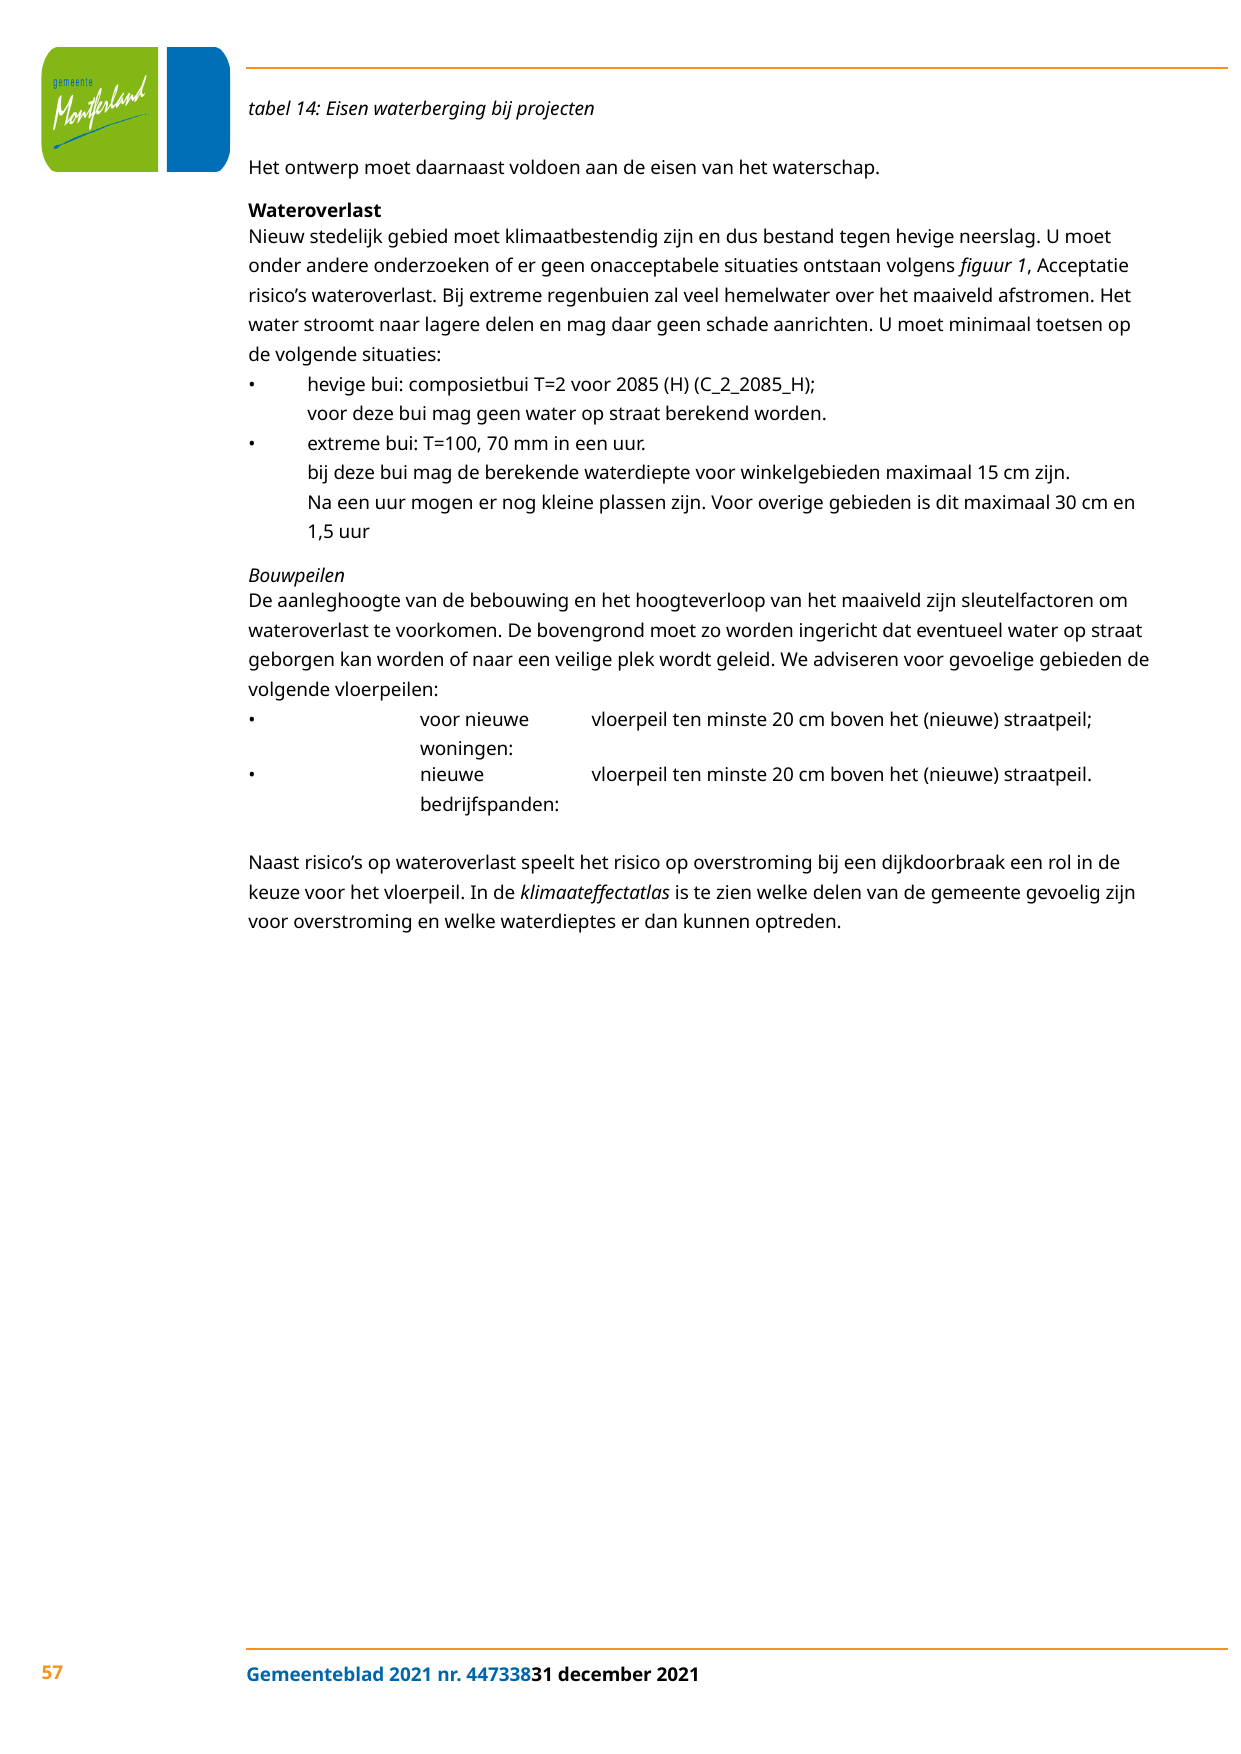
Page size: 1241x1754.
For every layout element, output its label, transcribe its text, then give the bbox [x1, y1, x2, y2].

list bij deze bui mag de berekende waterdiepte voor winkelgebieden maximaal 15 cm zijn. [248, 459, 1152, 485]
picture [41, 47, 231, 172]
table_header vloerpeil ten minste 20 cm boven het (nieuwe) straatpeil; [591, 706, 1152, 761]
table_cell nieuwe bedrijfspanden: [420, 761, 591, 817]
list Na een uur mogen er nog kleine plassen zijn. Voor overige gebieden is dit maximaal 30 cm en 1,5 uur [248, 489, 1152, 544]
table_header • [248, 706, 420, 761]
text Nieuw stedelijk gebied moet klimaatbestendig zijn en dus bestand tegen hevige neerslag. U moet onder andere onderzoeken of er geen onacceptabele situaties ontstaan volgens figuur 1, Acceptatie risico’s wateroverlast. Bij extreme regenbuien zal veel hemelwater over het maaiveld afstromen. Het water stroomt naar lagere delen en mag daar geen schade aanrichten. U moet minimaal toetsen op de volgende situaties: [248, 223, 1152, 367]
text tabel 14: Eisen waterberging bij projecten [248, 95, 1152, 121]
text Het ontwerp moet daarnaast voldoen aan de eisen van het waterschap. [248, 154, 1152, 180]
list voor deze bui mag geen water op straat berekend worden. [248, 400, 1152, 426]
text Bouwpeilen [248, 562, 1152, 587]
list hevige bui: composietbui T=2 voor 2085 (H) (C_2_2085_H); [248, 371, 1152, 396]
table_cell vloerpeil ten minste 20 cm boven het (nieuwe) straatpeil. [591, 761, 1152, 817]
table_header voor nieuwe woningen: [420, 706, 591, 761]
text Naast risico’s op wateroverlast speelt het risico op overstroming bij een dijkdoorbraak een rol in de keuze voor het vloerpeil. In de klimaateffectatlas is te zien welke delen van de gemeente gevoelig zijn voor overstroming en welke waterdieptes er dan kunnen optreden. [248, 849, 1152, 934]
text De aanleghoogte van de bebouwing en het hoogteverloop van het maaiveld zijn sleutelfactoren om wateroverlast te voorkomen. De bovengrond moet zo worden ingericht dat eventueel water op straat geborgen kan worden of naar een veilige plek wordt geleid. We adviseren voor gevoelige gebieden de volgende vloerpeilen: [248, 587, 1152, 702]
text Wateroverlast [248, 197, 1152, 223]
table_cell • [248, 761, 420, 817]
list extreme bui: T=100, 70 mm in een uur. [248, 430, 1152, 456]
